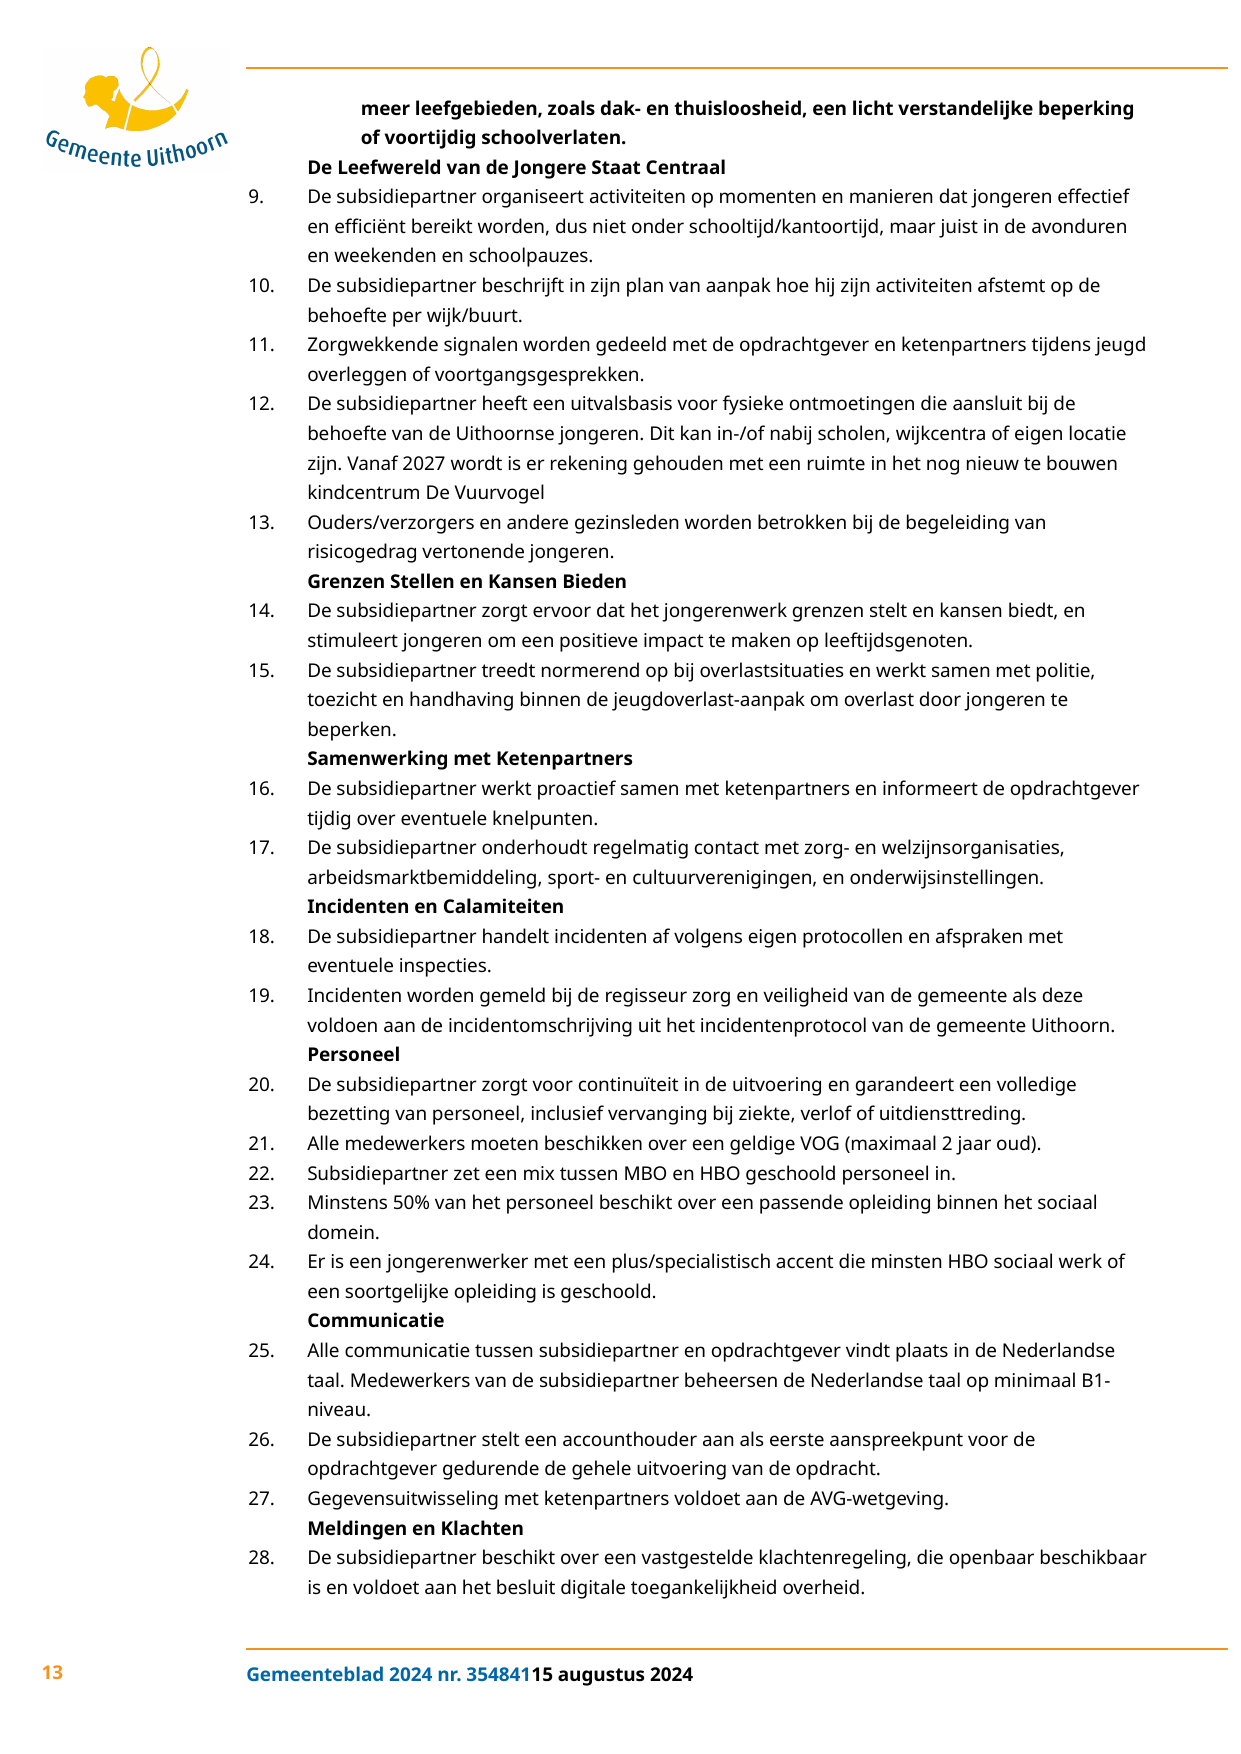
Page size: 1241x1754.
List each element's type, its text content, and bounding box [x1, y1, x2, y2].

list Incidenten worden gemeld bij de regisseur zorg en veiligheid van de gemeente als deze voldoen aan de incidentomschrijving uit het incidentenprotocol van de gemeente Uithoorn. [248, 982, 1152, 1038]
list meer leefgebieden, zoals dak- en thuisloosheid, een licht verstandelijke beperking of voortijdig schoolverlaten. [323, 95, 1152, 150]
list Alle medewerkers moeten beschikken over een geldige VOG (maximaal 2 jaar oud). [248, 1130, 1152, 1156]
list Personeel [248, 1041, 1152, 1067]
picture [41, 47, 231, 172]
list De subsidiepartner handelt incidenten af volgens eigen protocollen en afspraken met eventuele inspecties. [248, 923, 1152, 978]
list Ouders/verzorgers en andere gezinsleden worden betrokken bij de begeleiding van risicogedrag vertonende jongeren. [248, 509, 1152, 564]
list De subsidiepartner organiseert activiteiten op momenten en manieren dat jongeren effectief en efficiënt bereikt worden, dus niet onder schooltijd/kantoortijd, maar juist in de avonduren en weekenden en schoolpauzes. [248, 183, 1152, 268]
list De subsidiepartner zorgt voor continuïteit in de uitvoering en garandeert een volledige bezetting van personeel, inclusief vervanging bij ziekte, verlof of uitdiensttreding. [248, 1071, 1152, 1126]
list Communicatie [248, 1308, 1152, 1333]
list Zorgwekkende signalen worden gedeeld met de opdrachtgever en ketenpartners tijdens jeugd overleggen of voortgangsgesprekken. [248, 331, 1152, 387]
list De subsidiepartner beschikt over een vastgestelde klachtenregeling, die openbaar beschikbaar is en voldoet aan het besluit digitale toegankelijkheid overheid. [248, 1544, 1152, 1600]
list Gegevensuitwisseling met ketenpartners voldoet aan de AVG-wetgeving. [248, 1485, 1152, 1511]
list Subsidiepartner zet een mix tussen MBO en HBO geschoold personeel in. [248, 1160, 1152, 1186]
list Grenzen Stellen en Kansen Bieden [248, 568, 1152, 594]
list De subsidiepartner heeft een uitvalsbasis voor fysieke ontmoetingen die aansluit bij de behoefte van de Uithoornse jongeren. Dit kan in-/of nabij scholen, wijkcentra of eigen locatie zijn. Vanaf 2027 wordt is er rekening gehouden met een ruimte in het nog nieuw te bouwen kindcentrum De Vuurvogel [248, 391, 1152, 505]
list De subsidiepartner zorgt ervoor dat het jongerenwerk grenzen stelt en kansen biedt, en stimuleert jongeren om een positieve impact te maken op leeftijdsgenoten. [248, 598, 1152, 653]
list Alle communicatie tussen subsidiepartner en opdrachtgever vindt plaats in de Nederlandse taal. Medewerkers van de subsidiepartner beheersen de Nederlandse taal op minimaal B1-niveau. [248, 1337, 1152, 1422]
list Er is een jongerenwerker met een plus/specialistisch accent die minsten HBO sociaal werk of een soortgelijke opleiding is geschoold. [248, 1248, 1152, 1304]
list Incidenten en Calamiteiten [248, 893, 1152, 919]
list De subsidiepartner treedt normerend op bij overlastsituaties en werkt samen met politie, toezicht en handhaving binnen de jeugdoverlast-aanpak om overlast door jongeren te beperken. [248, 657, 1152, 742]
list De Leefwereld van de Jongere Staat Centraal [248, 154, 1152, 180]
list Samenwerking met Ketenpartners [248, 746, 1152, 771]
list De subsidiepartner onderhoudt regelmatig contact met zorg- en welzijnsorganisaties, arbeidsmarktbemiddeling, sport- en cultuurverenigingen, en onderwijsinstellingen. [248, 834, 1152, 890]
list Meldingen en Klachten [248, 1515, 1152, 1541]
list De subsidiepartner beschrijft in zijn plan van aanpak hoe hij zijn activiteiten afstemt op de behoefte per wijk/buurt. [248, 272, 1152, 328]
list De subsidiepartner werkt proactief samen met ketenpartners en informeert de opdrachtgever tijdig over eventuele knelpunten. [248, 775, 1152, 831]
list De subsidiepartner stelt een accounthouder aan als eerste aanspreekpunt voor de opdrachtgever gedurende de gehele uitvoering van de opdracht. [248, 1426, 1152, 1481]
list Minstens 50% van het personeel beschikt over een passende opleiding binnen het sociaal domein. [248, 1189, 1152, 1245]
